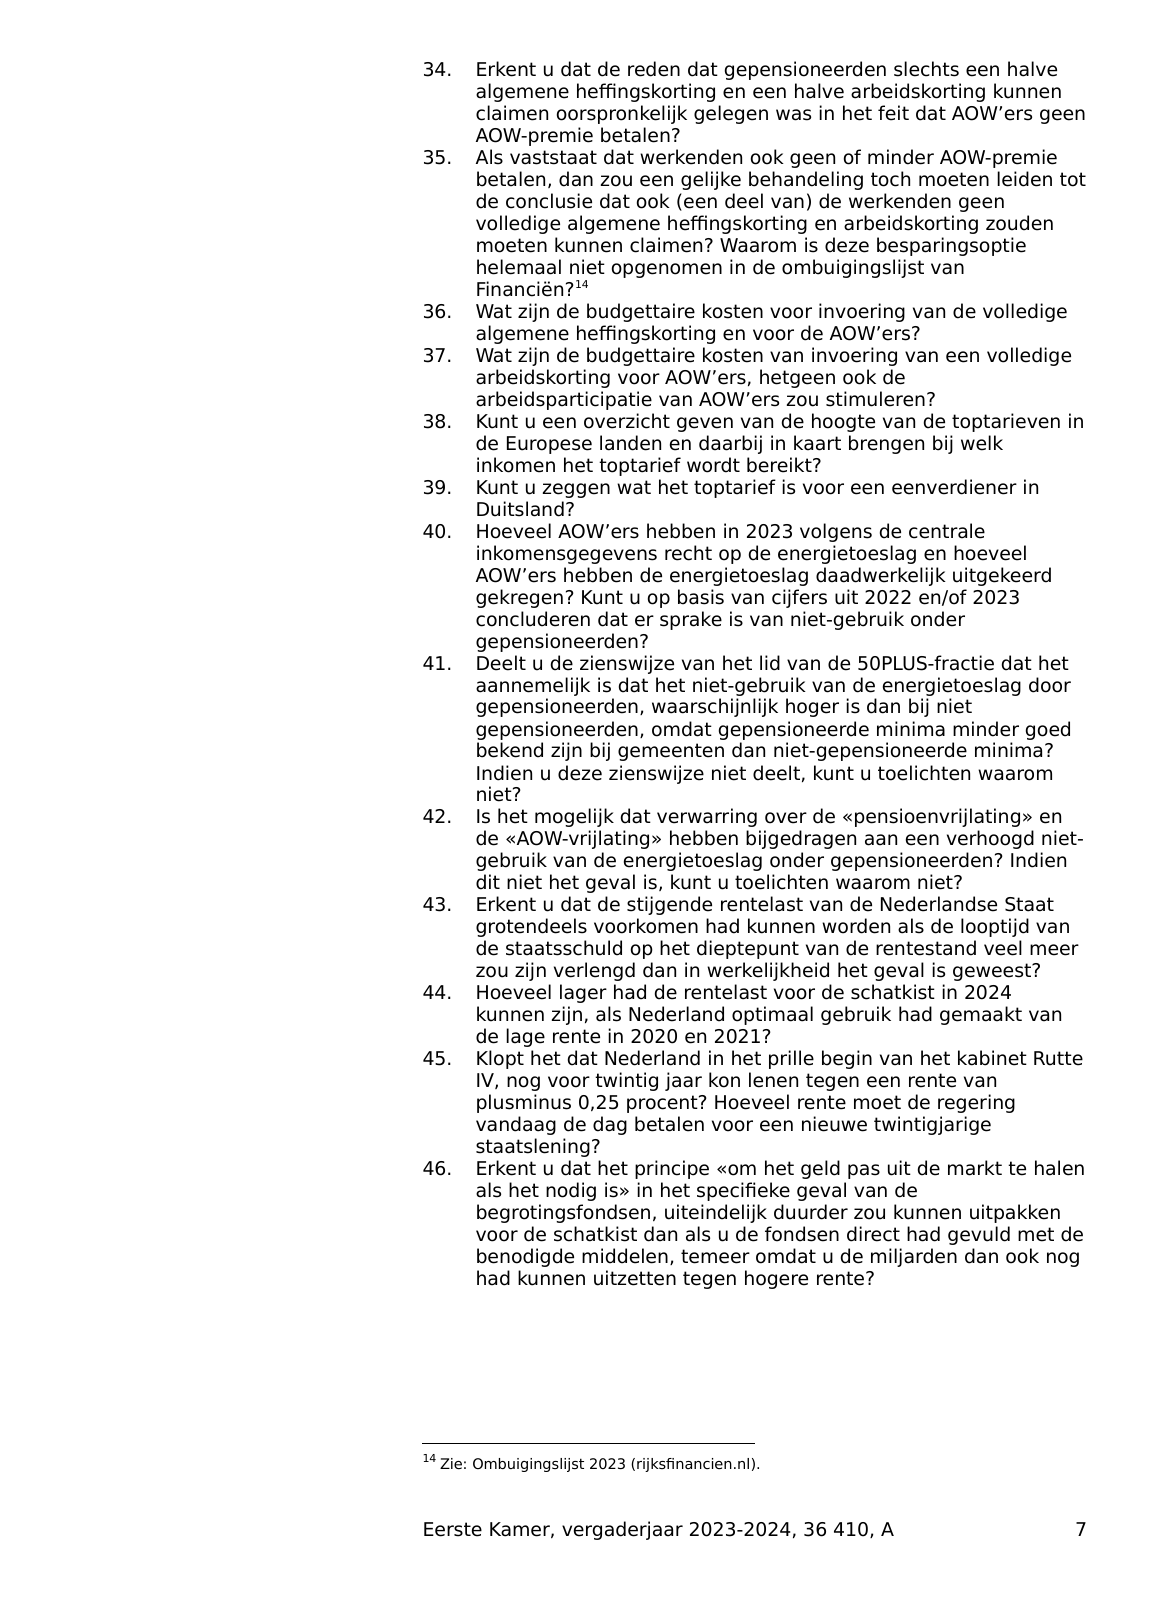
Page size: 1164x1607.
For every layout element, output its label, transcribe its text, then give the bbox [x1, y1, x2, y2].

text 34. Erkent u dat de reden dat gepensioneerden slechts een halve algemene heffingskorting en een halve arbeidskorting kunnen claimen oorspronkelijk gelegen was in het feit dat AOW’ers geen AOW-premie betalen? [422, 59, 1087, 147]
text 42. Is het mogelijk dat verwarring over de «pensioenvrijlating» en de «AOW-vrijlating» hebben bijgedragen aan een verhoogd niet-gebruik van de energietoeslag onder gepensioneerden? Indien dit niet het geval is, kunt u toelichten waarom niet? [422, 806, 1087, 894]
text 45. Klopt het dat Nederland in het prille begin van het kabinet Rutte IV, nog voor twintig jaar kon lenen tegen een rente van plusminus 0,25 procent? Hoeveel rente moet de regering vandaag de dag betalen voor een nieuwe twintigjarige staatslening? [422, 1048, 1087, 1158]
text 35. Als vaststaat dat werkenden ook geen of minder AOW-premie betalen, dan zou een gelijke behandeling toch moeten leiden tot de conclusie dat ook (een deel van) de werkenden geen volledige algemene heffingskorting en arbeidskorting zouden moeten kunnen claimen? Waarom is deze besparingsoptie helemaal niet opgenomen in de ombuigingslijst van Financiën? [422, 147, 1087, 301]
text 43. Erkent u dat de stijgende rentelast van de Nederlandse Staat grotendeels voorkomen had kunnen worden als de looptijd van de staatsschuld op het dieptepunt van de rentestand veel meer zou zijn verlengd dan in werkelijkheid het geval is geweest? [422, 894, 1087, 982]
text 38. Kunt u een overzicht geven van de hoogte van de toptarieven in de Europese landen en daarbij in kaart brengen bij welk inkomen het toptarief wordt bereikt? [422, 411, 1087, 477]
text 41. Deelt u de zienswijze van het lid van de 50PLUS-fractie dat het aannemelijk is dat het niet-gebruik van de energietoeslag door gepensioneerden, waarschijnlijk hoger is dan bij niet gepensioneerden, omdat gepensioneerde minima minder goed bekend zijn bij gemeenten dan niet-gepensioneerde minima? Indien u deze zienswijze niet deelt, kunt u toelichten waarom niet? [422, 652, 1087, 806]
text Zie: Ombuigingslijst 2023 (rijksfinancien.nl). [422, 1452, 1087, 1474]
text 36. Wat zijn de budgettaire kosten voor invoering van de volledige algemene heffingskorting en voor de AOW’ers? [422, 301, 1087, 345]
text 39. Kunt u zeggen wat het toptarief is voor een eenverdiener in Duitsland? [422, 477, 1087, 521]
text 37. Wat zijn de budgettaire kosten van invoering van een volledige arbeidskorting voor AOW’ers, hetgeen ook de arbeidsparticipatie van AOW’ers zou stimuleren? [422, 345, 1087, 411]
text 44. Hoeveel lager had de rentelast voor de schatkist in 2024 kunnen zijn, als Nederland optimaal gebruik had gemaakt van de lage rente in 2020 en 2021? [422, 982, 1087, 1048]
text 46. Erkent u dat het principe «om het geld pas uit de markt te halen als het nodig is» in het specifieke geval van de begrotingsfondsen, uiteindelijk duurder zou kunnen uitpakken voor de schatkist dan als u de fondsen direct had gevuld met de benodigde middelen, temeer omdat u de miljarden dan ook nog had kunnen uitzetten tegen hogere rente? [422, 1158, 1087, 1290]
text 40. Hoeveel AOW’ers hebben in 2023 volgens de centrale inkomensgegevens recht op de energietoeslag en hoeveel AOW’ers hebben de energietoeslag daadwerkelijk uitgekeerd gekregen? Kunt u op basis van cijfers uit 2022 en/of 2023 concluderen dat er sprake is van niet-gebruik onder gepensioneerden? [422, 521, 1087, 652]
